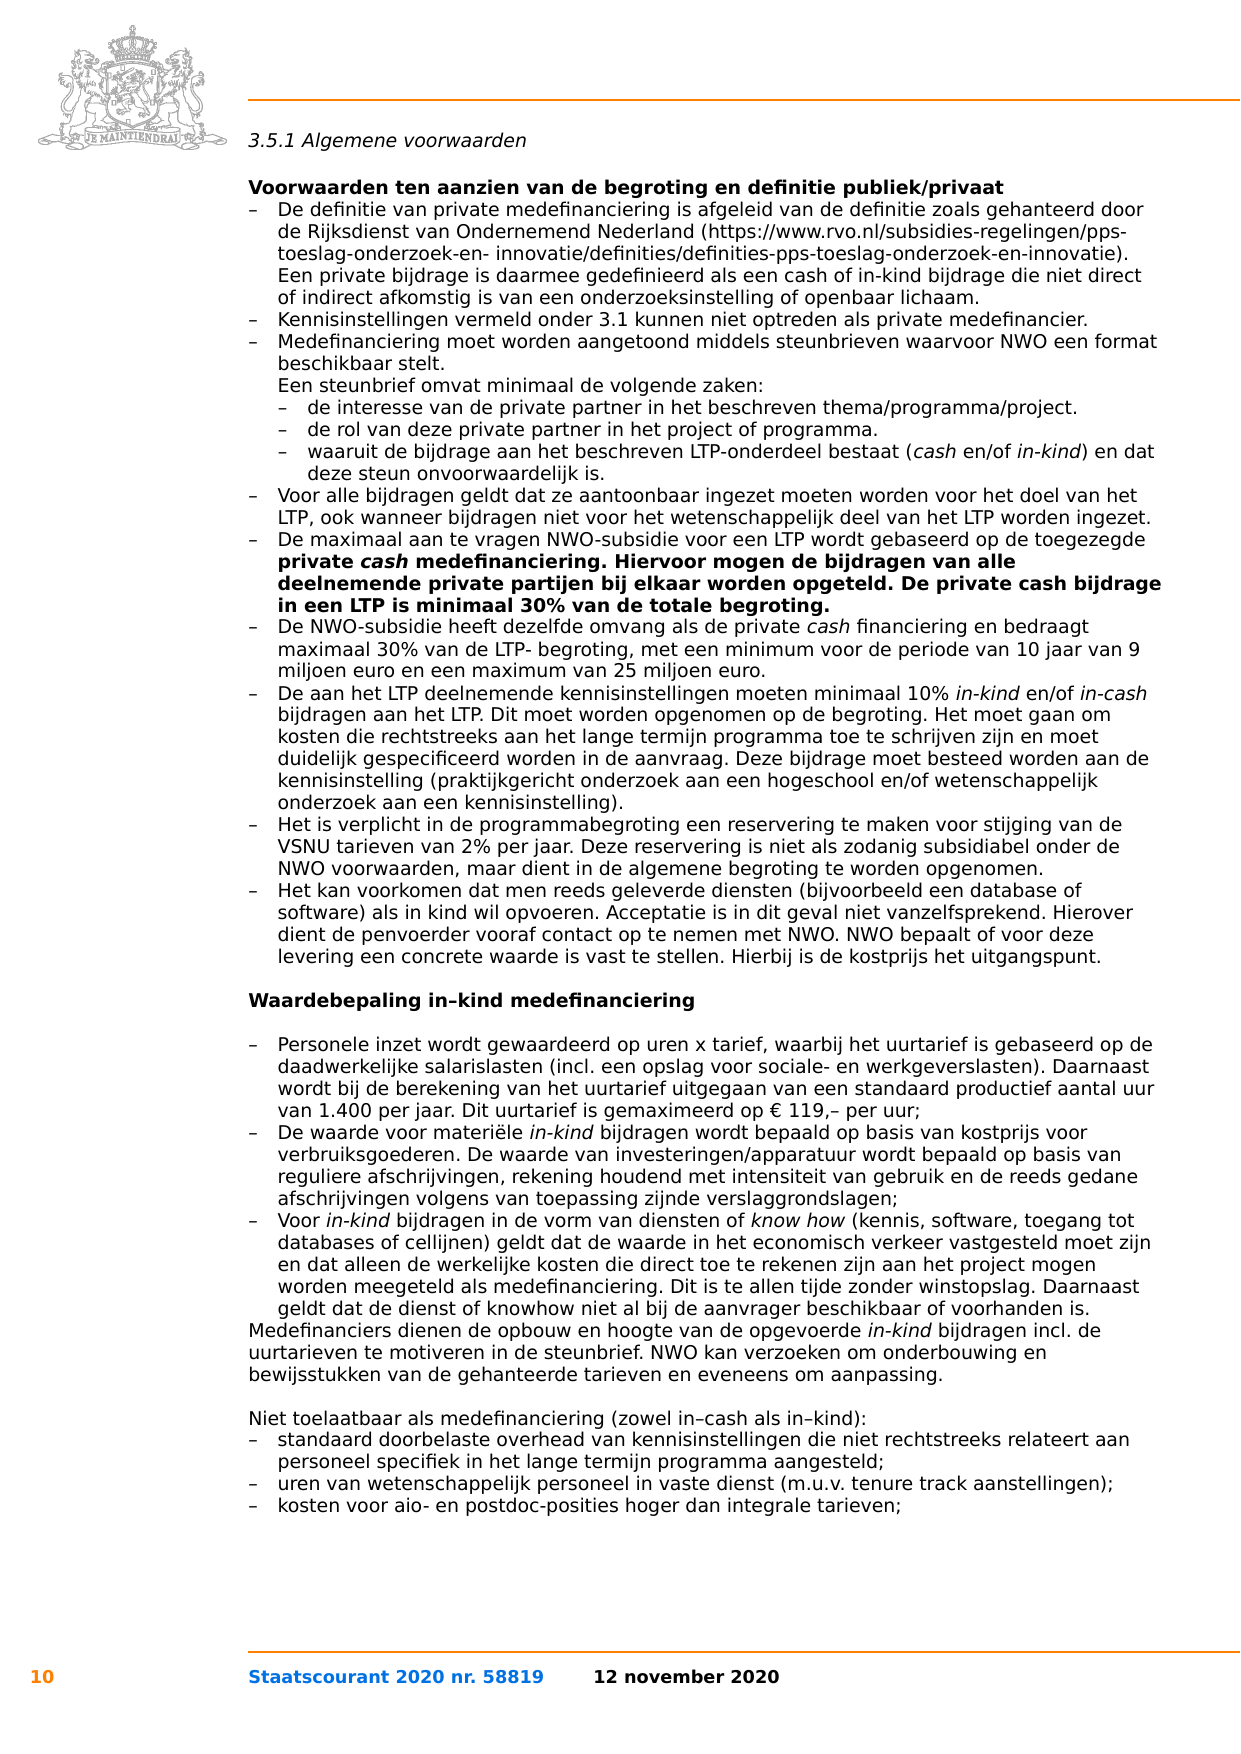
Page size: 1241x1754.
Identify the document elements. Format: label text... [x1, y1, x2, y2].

text – uren van wetenschappelijk personeel in vaste dienst (m.u.v. tenure track aanstellingen); [248, 1473, 1163, 1495]
text – De aan het LTP deelnemende kennisinstellingen moeten minimaal 10% in-kind en/of in-cash bijdragen aan het LTP. Dit moet worden opgenomen op de begroting. Het moet gaan om kosten die rechtstreeks aan het lange termijn programma toe te schrijven zijn en moet duidelijk gespecificeerd worden in de aanvraag. Deze bijdrage moet besteed worden aan de kennisinstelling (praktijkgericht onderzoek aan een hogeschool en/of wetenschappelijk onderzoek aan een kennisinstelling). [248, 682, 1163, 814]
subtitle Voorwaarden ten aanzien van de begroting en definitie publiek/privaat [248, 177, 1163, 199]
text – De NWO-subsidie heeft dezelfde omvang als de private cash financiering en bedraagt maximaal 30% van de LTP- begroting, met een minimum voor de periode van 10 jaar van 9 miljoen euro en een maximum van 25 miljoen euro. [248, 616, 1163, 682]
text – standaard doorbelaste overhead van kennisinstellingen die niet rechtstreeks relateert aan personeel specifiek in het lange termijn programma aangesteld; [248, 1429, 1163, 1473]
text – De definitie van private medefinanciering is afgeleid van de definitie zoals gehanteerd door de Rijksdienst van Ondernemend Nederland (https://www.rvo.nl/subsidies-regelingen/pps-toeslag-onderzoek-en- innovatie/definities/definities-pps-toeslag-onderzoek-en-innovatie). Een private bijdrage is daarmee gedefinieerd als een cash of in-kind bijdrage die niet direct of indirect afkomstig is van een onderzoeksinstelling of openbaar lichaam. [248, 199, 1163, 309]
subtitle Waardebepaling in–kind medefinanciering [248, 990, 1163, 1012]
text – De maximaal aan te vragen NWO-subsidie voor een LTP wordt gebaseerd op de toegezegde private cash medefinanciering. Hiervoor mogen de bijdragen van alle deelnemende private partijen bij elkaar worden opgeteld. De private cash bijdrage in een LTP is minimaal 30% van de totale begroting. [248, 528, 1163, 616]
subtitle 3.5.1 Algemene voorwaarden [248, 130, 1163, 152]
text Niet toelaatbaar als medefinanciering (zowel in–cash als in–kind): [248, 1407, 1163, 1429]
text – Het kan voorkomen dat men reeds geleverde diensten (bijvoorbeeld een database of software) als in kind wil opvoeren. Acceptatie is in dit geval niet vanzelfsprekend. Hierover dient de penvoerder vooraf contact op te nemen met NWO. NWO bepaalt of voor deze levering een concrete waarde is vast te stellen. Hierbij is de kostprijs het uitgangspunt. [248, 880, 1163, 968]
text – kosten voor aio- en postdoc-posities hoger dan integrale tarieven; [248, 1495, 1163, 1517]
text – Medefinanciering moet worden aangetoond middels steunbrieven waarvoor NWO een format beschikbaar stelt. [248, 331, 1163, 375]
text – Kennisinstellingen vermeld onder 3.1 kunnen niet optreden als private medefinancier. [248, 309, 1163, 331]
picture [38, 25, 227, 150]
text – De waarde voor materiële in-kind bijdragen wordt bepaald op basis van kostprijs voor verbruiksgoederen. De waarde van investeringen/apparatuur wordt bepaald op basis van reguliere afschrijvingen, rekening houdend met intensiteit van gebruik en de reeds gedane afschrijvingen volgens van toepassing zijnde verslaggrondslagen; [248, 1122, 1163, 1210]
text – Personele inzet wordt gewaardeerd op uren x tarief, waarbij het uurtarief is gebaseerd op de daadwerkelijke salarislasten (incl. een opslag voor sociale- en werkgeverslasten). Daarnaast wordt bij de berekening van het uurtarief uitgegaan van een standaard productief aantal uur van 1.400 per jaar. Dit uurtarief is gemaximeerd op € 119,– per uur; [248, 1034, 1163, 1122]
text – de interesse van de private partner in het beschreven thema/programma/project. [278, 397, 1163, 419]
text – Voor in-kind bijdragen in de vorm van diensten of know how (kennis, software, toegang tot databases of cellijnen) geldt dat de waarde in het economisch verkeer vastgesteld moet zijn en dat alleen de werkelijke kosten die direct toe te rekenen zijn aan het project mogen worden meegeteld als medefinanciering. Dit is te allen tijde zonder winstopslag. Daarnaast geldt dat de dienst of knowhow niet al bij de aanvrager beschikbaar of voorhanden is. [248, 1210, 1163, 1319]
text – de rol van deze private partner in het project of programma. [278, 419, 1163, 441]
text Medefinanciers dienen de opbouw en hoogte van de opgevoerde in-kind bijdragen incl. de uurtarieven te motiveren in de steunbrief. NWO kan verzoeken om onderbouwing en bewijsstukken van de gehanteerde tarieven en eveneens om aanpassing. [248, 1319, 1163, 1386]
text Een steunbrief omvat minimaal de volgende zaken: [277, 375, 1163, 397]
text – Het is verplicht in de programmabegroting een reservering te maken voor stijging van de VSNU tarieven van 2% per jaar. Deze reservering is niet als zodanig subsidiabel onder de NWO voorwaarden, maar dient in de algemene begroting te worden opgenomen. [248, 814, 1163, 880]
text – waaruit de bijdrage aan het beschreven LTP-onderdeel bestaat (cash en/of in-kind) en dat deze steun onvoorwaardelijk is. [278, 441, 1163, 484]
text – Voor alle bijdragen geldt dat ze aantoonbaar ingezet moeten worden voor het doel van het LTP, ook wanneer bijdragen niet voor het wetenschappelijk deel van het LTP worden ingezet. [248, 484, 1163, 528]
